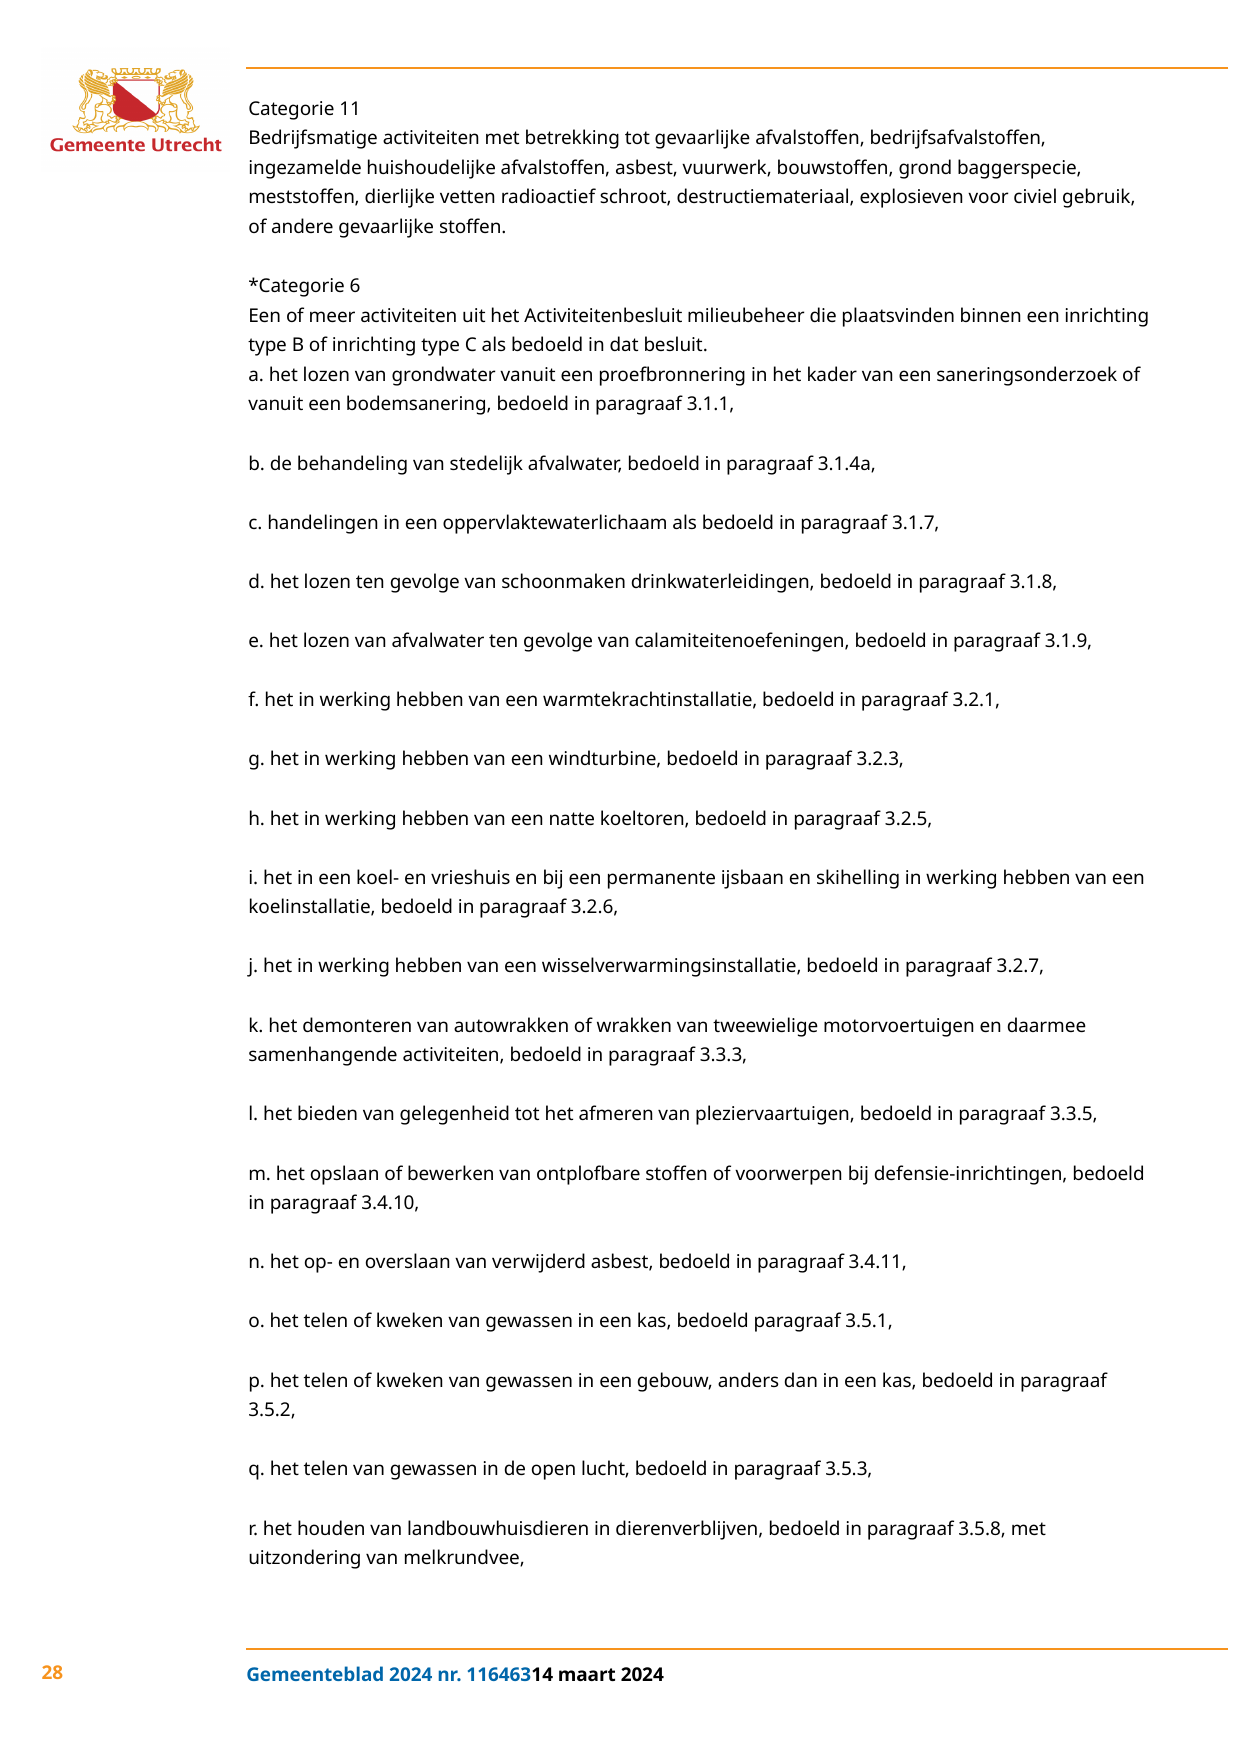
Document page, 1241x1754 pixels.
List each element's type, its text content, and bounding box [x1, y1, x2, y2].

text p. het telen of kweken van gewassen in een gebouw, anders dan in een kas, bedoeld in paragraaf 3.5.2, [248, 1367, 1152, 1422]
picture [41, 47, 231, 172]
text d. het lozen ten gevolge van schoonmaken drinkwaterleidingen, bedoeld in paragraaf 3.1.8, [248, 568, 1152, 594]
text q. het telen van gewassen in de open lucht, bedoeld in paragraaf 3.5.3, [248, 1456, 1152, 1481]
text l. het bieden van gelegenheid tot het afmeren van pleziervaartuigen, bedoeld in paragraaf 3.3.5, [248, 1101, 1152, 1126]
text Categorie 11 [248, 95, 1152, 121]
text b. de behandeling van stedelijk afvalwater, bedoeld in paragraaf 3.1.4a, [248, 450, 1152, 476]
text *Categorie 6 [248, 272, 1152, 298]
text j. het in werking hebben van een wisselverwarmingsinstallatie, bedoeld in paragraaf 3.2.7, [248, 953, 1152, 978]
text c. handelingen in een oppervlaktewaterlichaam als bedoeld in paragraaf 3.1.7, [248, 509, 1152, 535]
text g. het in werking hebben van een windturbine, bedoeld in paragraaf 3.2.3, [248, 746, 1152, 771]
text Een of meer activiteiten uit het Activiteitenbesluit milieubeheer die plaatsvinden binnen een inrichting type B of inrichting type C als bedoeld in dat besluit. [248, 302, 1152, 357]
text k. het demonteren van autowrakken of wrakken van tweewielige motorvoertuigen en daarmee samenhangende activiteiten, bedoeld in paragraaf 3.3.3, [248, 1012, 1152, 1067]
text o. het telen of kweken van gewassen in een kas, bedoeld paragraaf 3.5.1, [248, 1308, 1152, 1333]
text i. het in een koel- en vrieshuis en bij een permanente ijsbaan en skihelling in werking hebben van een koelinstallatie, bedoeld in paragraaf 3.2.6, [248, 864, 1152, 919]
text e. het lozen van afvalwater ten gevolge van calamiteitenoefeningen, bedoeld in paragraaf 3.1.9, [248, 627, 1152, 653]
text n. het op- en overslaan van verwijderd asbest, bedoeld in paragraaf 3.4.11, [248, 1248, 1152, 1274]
text f. het in werking hebben van een warmtekrachtinstallatie, bedoeld in paragraaf 3.2.1, [248, 686, 1152, 712]
text a. het lozen van grondwater vanuit een proefbronnering in het kader van een saneringsonderzoek of vanuit een bodemsanering, bedoeld in paragraaf 3.1.1, [248, 361, 1152, 416]
text m. het opslaan of bewerken van ontplofbare stoffen of voorwerpen bij defensie-inrichtingen, bedoeld in paragraaf 3.4.10, [248, 1160, 1152, 1215]
text Bedrijfsmatige activiteiten met betrekking tot gevaarlijke afvalstoffen, bedrijfsafvalstoffen, ingezamelde huishoudelijke afvalstoffen, asbest, vuurwerk, bouwstoffen, grond baggerspecie, meststoffen, dierlijke vetten radioactief schroot, destructiemateriaal, explosieven voor civiel gebruik, of andere gevaarlijke stoffen. [248, 124, 1152, 239]
text h. het in werking hebben van een natte koeltoren, bedoeld in paragraaf 3.2.5, [248, 805, 1152, 831]
text r. het houden van landbouwhuisdieren in dierenverblijven, bedoeld in paragraaf 3.5.8, met uitzondering van melkrundvee, [248, 1515, 1152, 1570]
